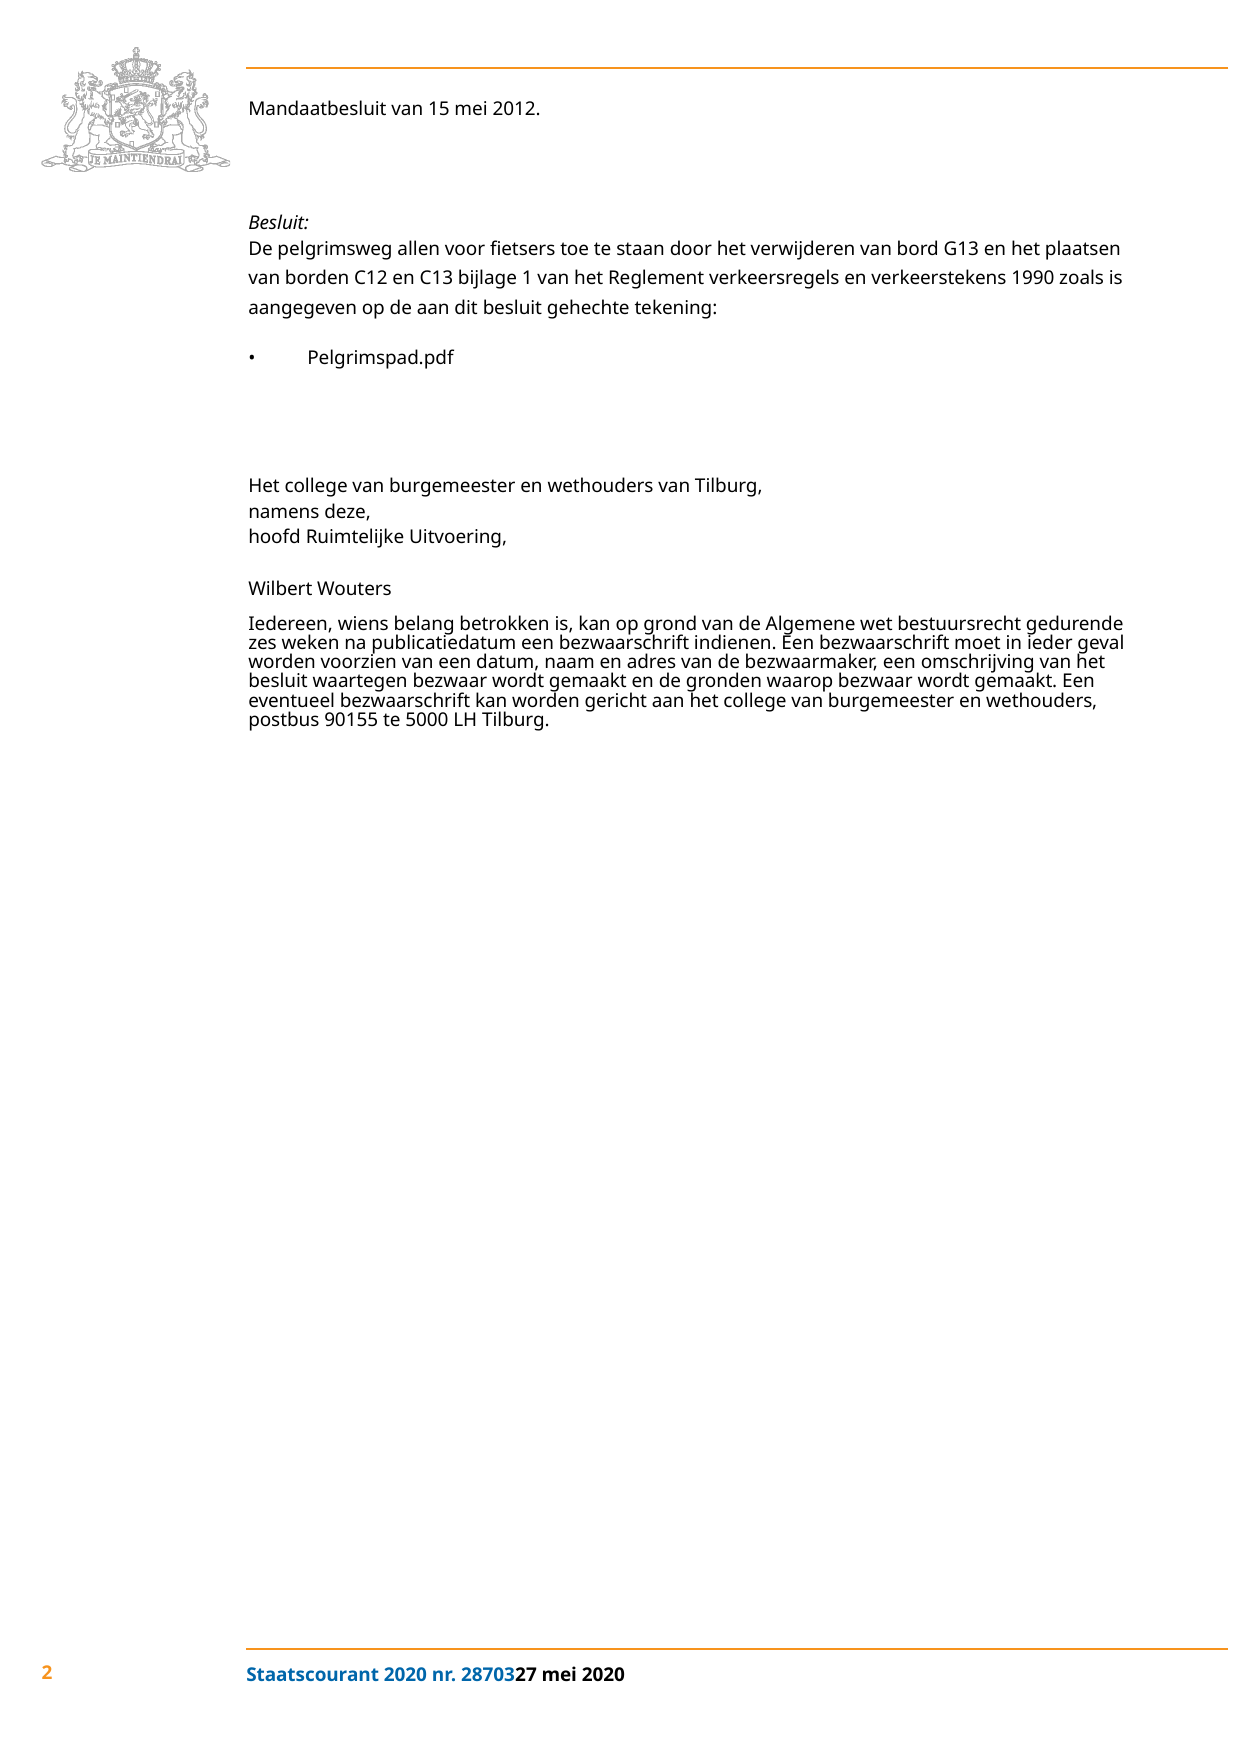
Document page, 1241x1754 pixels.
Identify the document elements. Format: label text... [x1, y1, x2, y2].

text namens deze, [248, 498, 1152, 524]
text Wilbert Wouters [248, 575, 1152, 601]
list Pelgrimspad.pdf [248, 344, 1152, 370]
text Iedereen, wiens belang betrokken is, kan op grond van de Algemene wet bestuursrecht gedurende zes weken na publicatiedatum een bezwaarschrift indienen. Een bezwaarschrift moet in ieder geval worden voorzien van een datum, naam en adres van de bezwaarmaker, een omschrijving van het besluit waartegen bezwaar wordt gemaakt en de gronden waarop bezwaar wordt gemaakt. Een eventueel bezwaarschrift kan worden gericht aan het college van burgemeester en wethouders, postbus 90155 te 5000 LH Tilburg. [248, 614, 1152, 730]
picture [41, 47, 231, 172]
text Het college van burgemeester en wethouders van Tilburg, [248, 472, 1152, 498]
text Mandaatbesluit van 15 mei 2012. [248, 95, 1152, 121]
text De pelgrimsweg allen voor fietsers toe te staan door het verwijderen van bord G13 en het plaatsen van borden C12 en C13 bijlage 1 van het Reglement verkeersregels en verkeerstekens 1990 zoals is aangegeven op de aan dit besluit gehechte tekening: [248, 235, 1152, 320]
text Besluit: [248, 209, 1152, 235]
text hoofd Ruimtelijke Uitvoering, [248, 524, 1152, 549]
